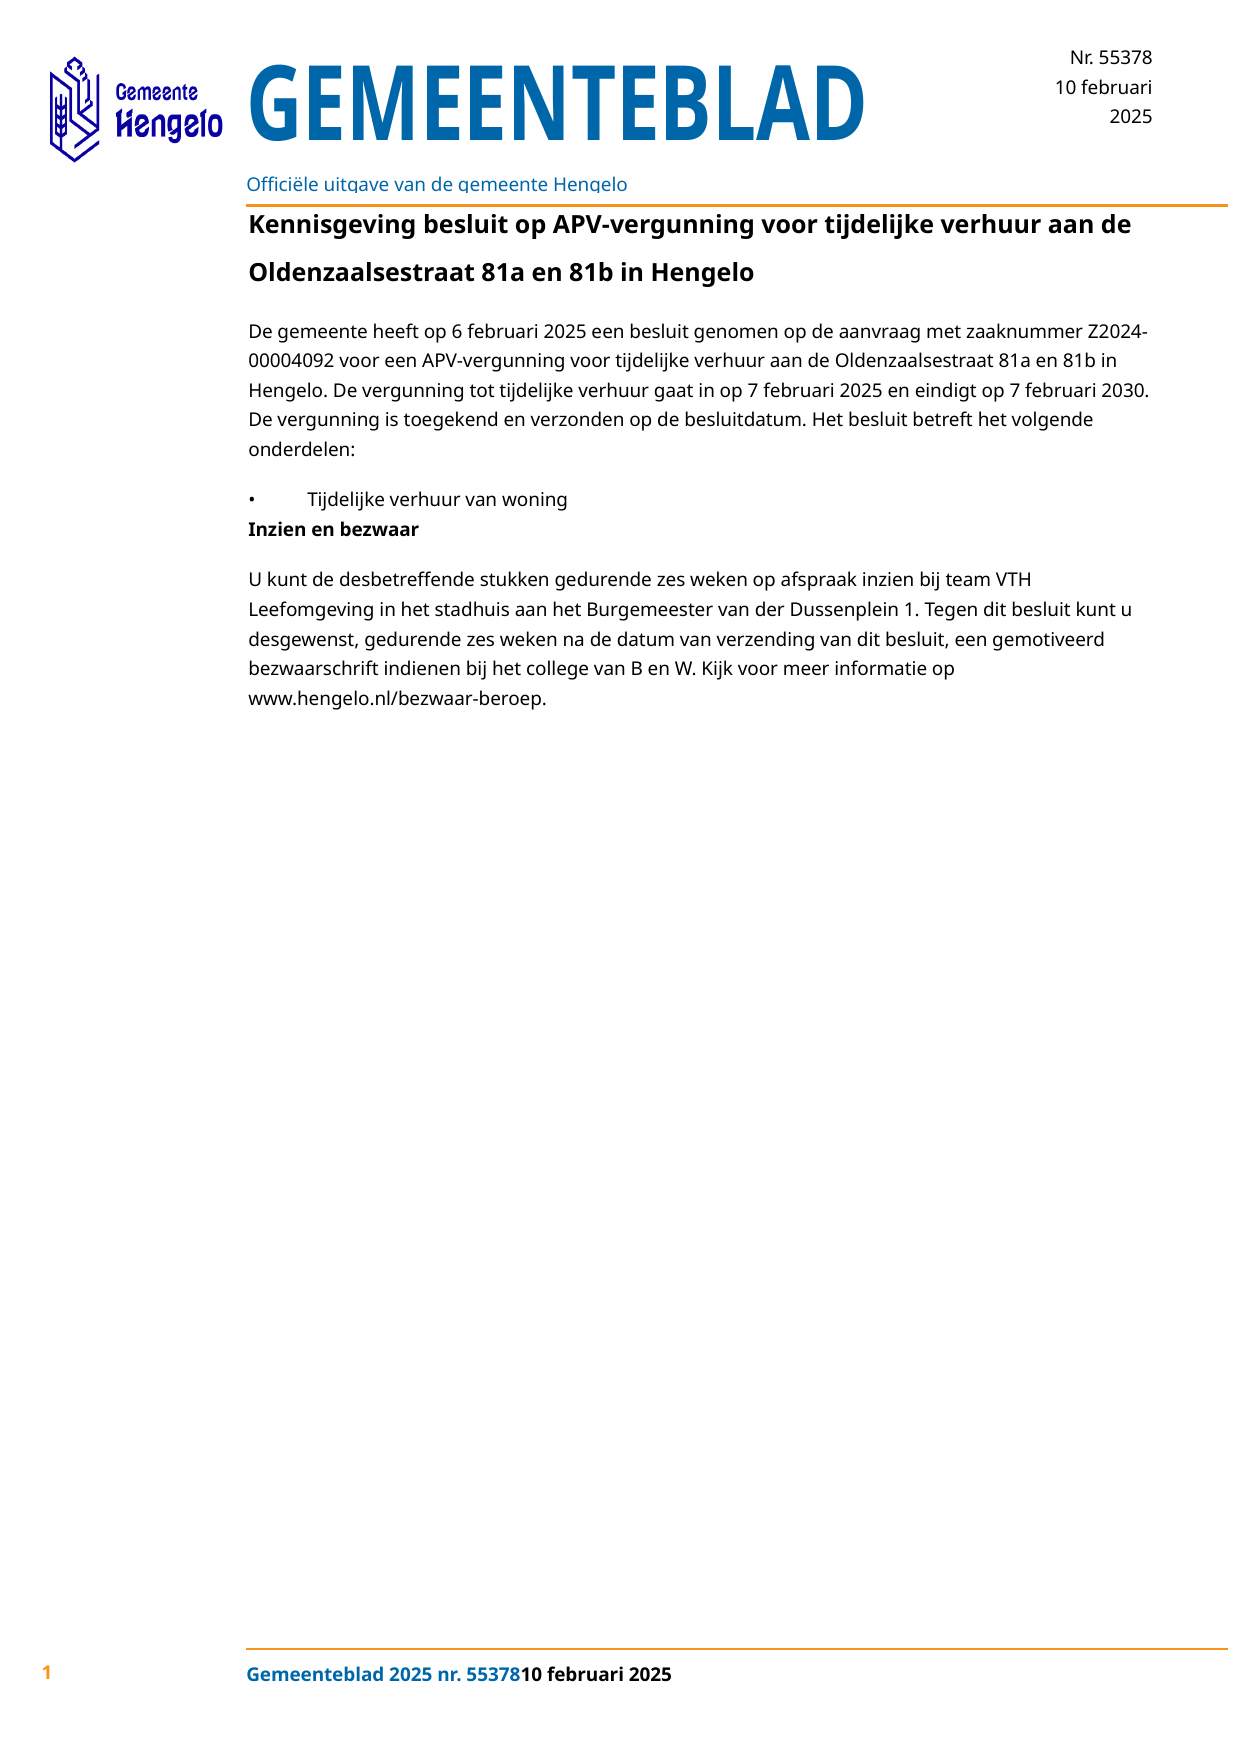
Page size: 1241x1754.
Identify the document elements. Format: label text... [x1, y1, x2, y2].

list Tijdelijke verhuur van woning [248, 487, 1152, 512]
text Inzien en bezwaar [248, 516, 1152, 542]
text De gemeente heeft op 6 februari 2025 een besluit genomen op de aanvraag met zaaknummer Z2024-00004092 voor een APV-vergunning voor tijdelijke verhuur aan de Oldenzaalsestraat 81a en 81b in Hengelo. De vergunning tot tijdelijke verhuur gaat in op 7 februari 2025 en eindigt op 7 februari 2030. De vergunning is toegekend en verzonden op de besluitdatum. Het besluit betreft het volgende onderdelen: [248, 318, 1152, 462]
picture [41, 47, 231, 172]
text Kennisgeving besluit op APV-vergunning voor tijdelijke verhuur aan de Oldenzaalsestraat 81a en 81b in Hengelo [248, 207, 1152, 288]
text U kunt de desbetreffende stukken gedurende zes weken op afspraak inzien bij team VTH Leefomgeving in het stadhuis aan het Burgemeester van der Dussenplein 1. Tegen dit besluit kunt u desgewenst, gedurende zes weken na de datum van verzending van dit besluit, een gemotiveerd bezwaarschrift indienen bij het college van B en W. Kijk voor meer informatie op www.hengelo.nl/bezwaar-beroep. [248, 567, 1152, 711]
